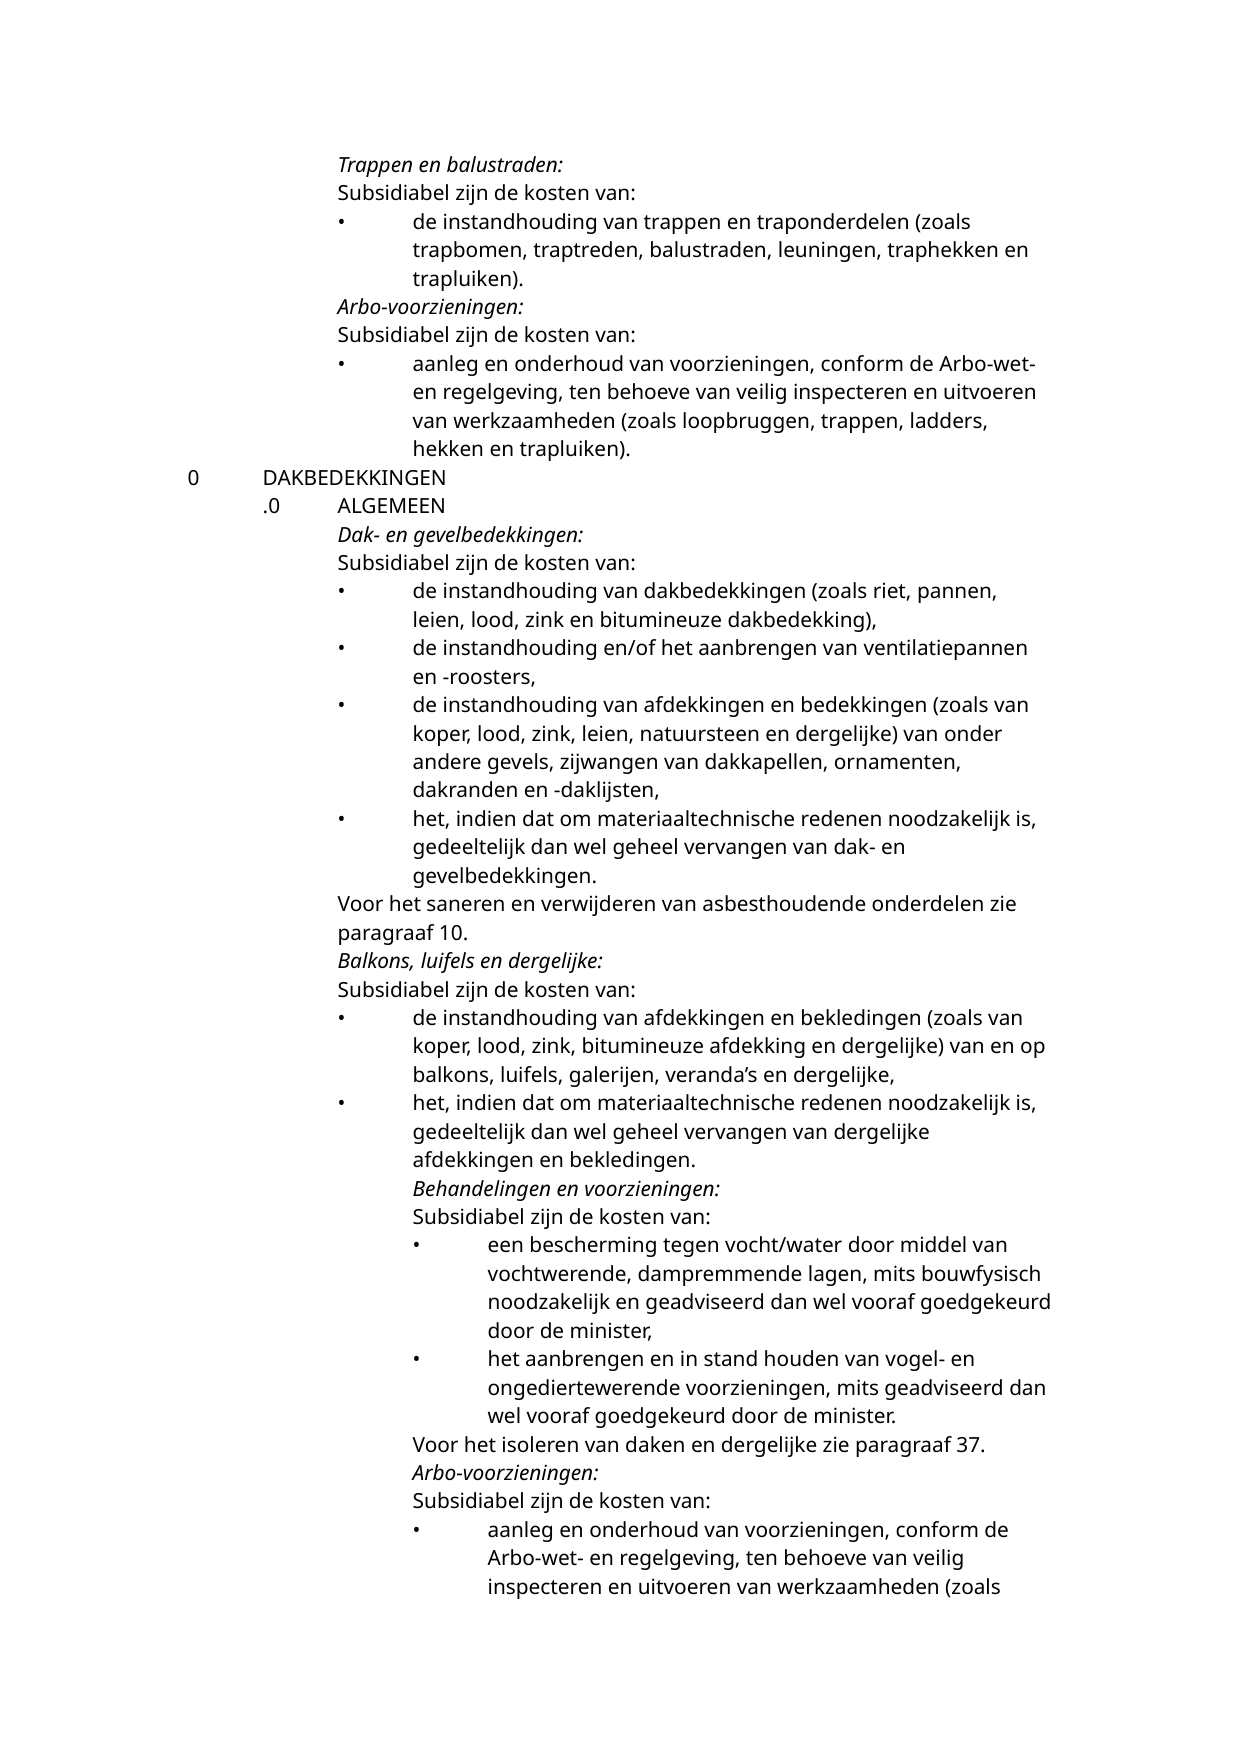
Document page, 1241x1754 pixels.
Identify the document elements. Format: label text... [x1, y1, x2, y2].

list Subsidiabel zijn de kosten van: [337, 1487, 1053, 1515]
list het, indien dat om materiaaltechnische redenen noodzakelijk is, gedeeltelijk dan wel geheel vervangen van dergelijke afdekkingen en bekledingen. [337, 1088, 1053, 1174]
list ALGEMEEN [262, 491, 1053, 520]
list Subsidiabel zijn de kosten van: [262, 178, 1053, 207]
list aanleg en onderhoud van voorzieningen, conform de Arbo-wet- en regelgeving, ten behoeve van veilig inspecteren en uitvoeren van werkzaamheden (zoals loopbruggen, trappen, ladders, hekken en trapluiken). [337, 349, 1053, 463]
list de instandhouding van dakbedekkingen (zoals riet, pannen, leien, lood, zink en bitumineuze dakbedekking), [337, 577, 1053, 633]
list DAKBEDEKKINGEN [187, 463, 1053, 491]
list de instandhouding van afdekkingen en bekledingen (zoals van koper, lood, zink, bitumineuze afdekking en dergelijke) van en op balkons, luifels, galerijen, veranda’s en dergelijke, [337, 1003, 1053, 1088]
list het, indien dat om materiaaltechnische redenen noodzakelijk is, gedeeltelijk dan wel geheel vervangen van dak- en gevelbedekkingen. [337, 804, 1053, 889]
list Subsidiabel zijn de kosten van: [262, 548, 1053, 577]
list Balkons, luifels en dergelijke: [262, 946, 1053, 975]
list een bescherming tegen vocht/water door middel van vochtwerende, dampremmende lagen, mits bouwfysisch noodzakelijk en geadviseerd dan wel vooraf goedgekeurd door de minister, [412, 1231, 1053, 1344]
list Subsidiabel zijn de kosten van: [337, 1202, 1053, 1231]
list Dak- en gevelbedekkingen: [262, 520, 1053, 548]
list de instandhouding van trappen en traponderdelen (zoals trapbomen, traptreden, balustraden, leuningen, traphekken en trapluiken). [337, 207, 1053, 292]
list aanleg en onderhoud van voorzieningen, conform de Arbo-wet- en regelgeving, ten behoeve van veilig inspecteren en uitvoeren van werkzaamheden (zoals [412, 1515, 1053, 1600]
list Trappen en balustraden: [262, 150, 1053, 178]
list Voor het isoleren van daken en dergelijke zie paragraaf 37. [337, 1430, 1053, 1458]
list de instandhouding van afdekkingen en bedekkingen (zoals van koper, lood, zink, leien, natuursteen en dergelijke) van onder andere gevels, zijwangen van dakkapellen, ornamenten, dakranden en -daklijsten, [337, 690, 1053, 804]
list Voor het saneren en verwijderen van asbesthoudende onderdelen zie paragraaf 10. [262, 889, 1053, 946]
list Behandelingen en voorzieningen: [337, 1174, 1053, 1202]
list de instandhouding en/of het aanbrengen van ventilatiepannen en -roosters, [337, 633, 1053, 690]
list Arbo-voorzieningen: [262, 292, 1053, 321]
list Arbo-voorzieningen: [337, 1458, 1053, 1487]
list Subsidiabel zijn de kosten van: [262, 975, 1053, 1003]
list Subsidiabel zijn de kosten van: [262, 321, 1053, 349]
list het aanbrengen en in stand houden van vogel- en ongediertewerende voorzieningen, mits geadviseerd dan wel vooraf goedgekeurd door de minister. [412, 1344, 1053, 1430]
